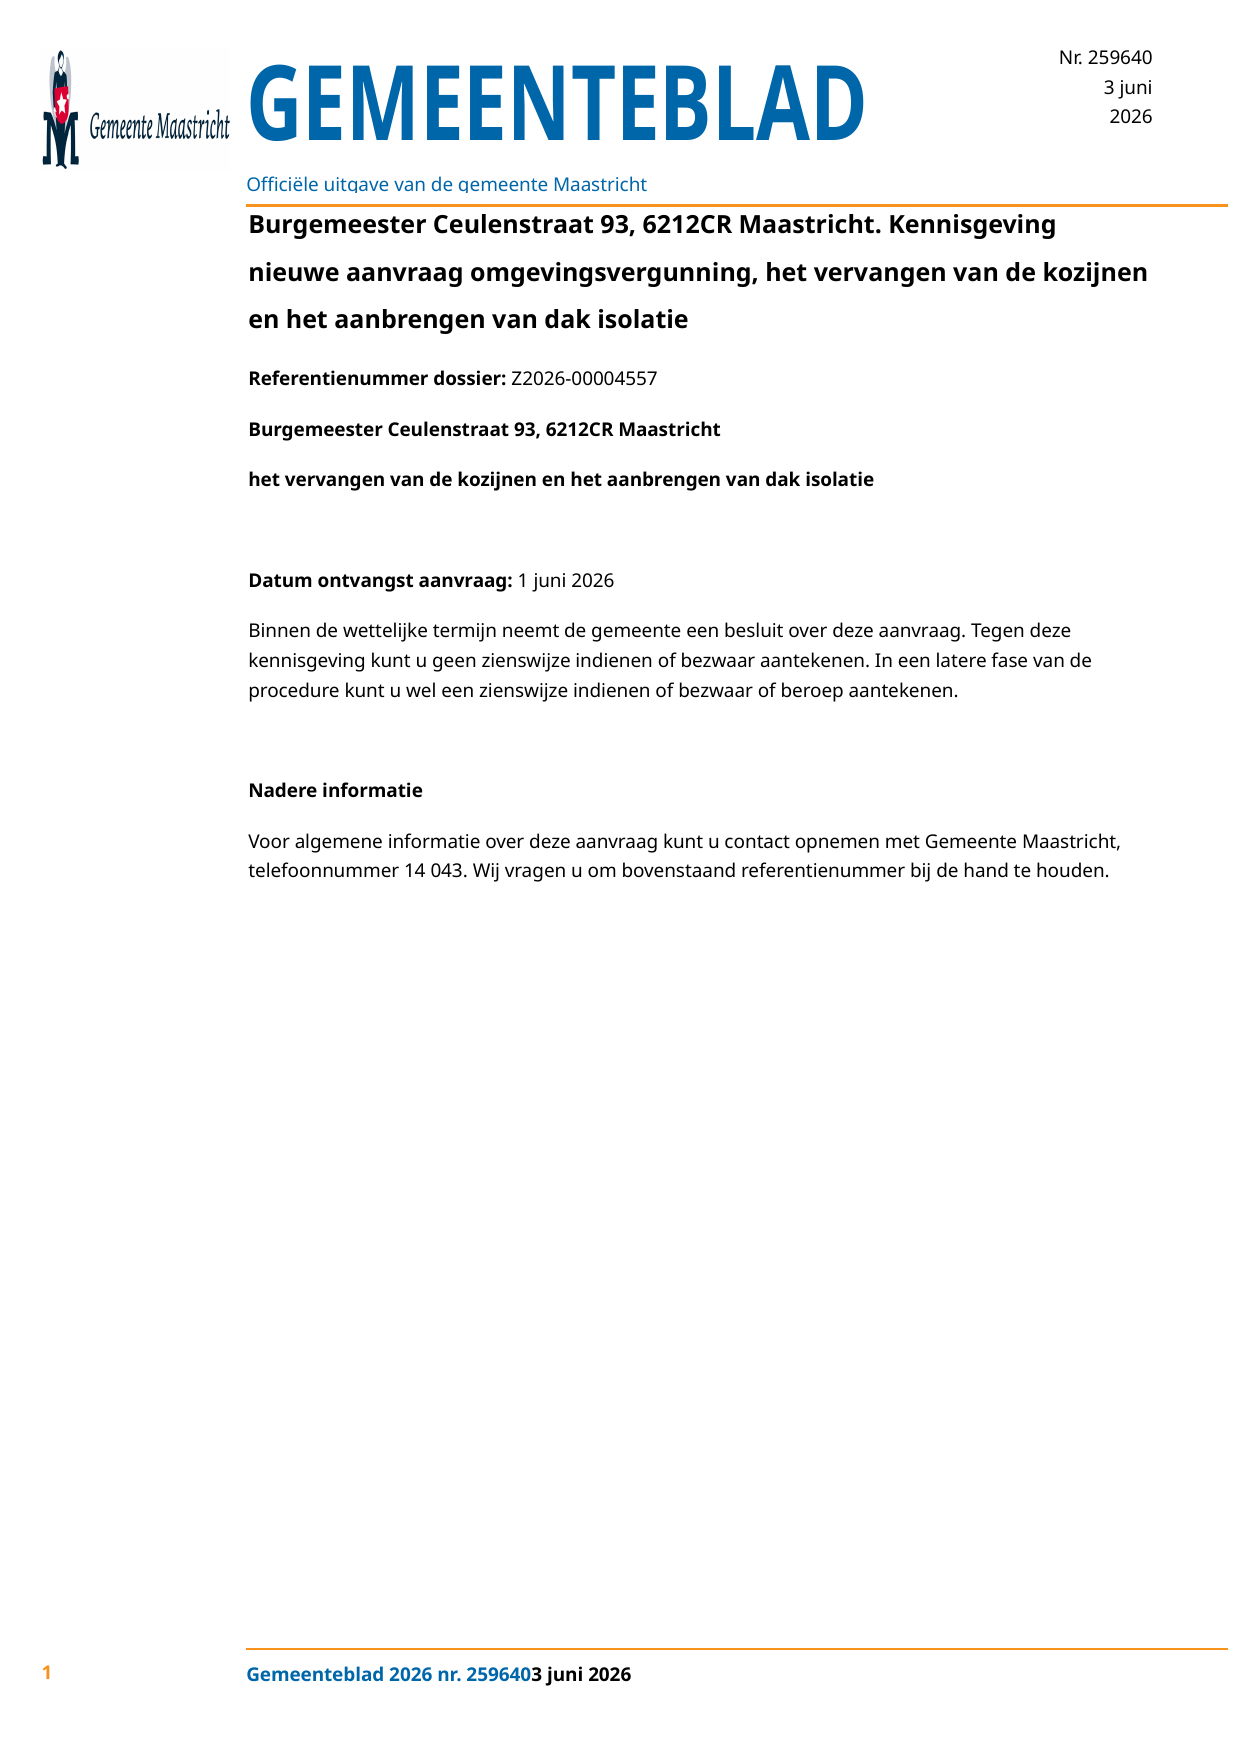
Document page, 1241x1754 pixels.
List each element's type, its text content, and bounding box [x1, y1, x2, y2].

text Binnen de wettelijke termijn neemt de gemeente een besluit over deze aanvraag. Tegen deze kennisgeving kunt u geen zienswijze indienen of bezwaar aantekenen. In een latere fase van de procedure kunt u wel een zienswijze indienen of bezwaar of beroep aantekenen. [248, 618, 1152, 702]
text Referentienummer dossier: Z2026-00004557 [248, 366, 1152, 391]
picture [41, 47, 231, 172]
text Burgemeester Ceulenstraat 93, 6212CR Maastricht [248, 416, 1152, 442]
text het vervangen van de kozijnen en het aanbrengen van dak isolatie [248, 466, 1152, 492]
text Datum ontvangst aanvraag: 1 juni 2026 [248, 567, 1152, 593]
text Voor algemene informatie over deze aanvraag kunt u contact opnemen met Gemeente Maastricht, telefoonnummer 14 043. Wij vragen u om bovenstaand referentienummer bij de hand te houden. [248, 828, 1152, 883]
text Burgemeester Ceulenstraat 93, 6212CR Maastricht. Kennisgeving nieuwe aanvraag omgevingsvergunning, het vervangen van de kozijnen en het aanbrengen van dak isolatie [248, 207, 1152, 336]
text Nadere informatie [248, 778, 1152, 803]
